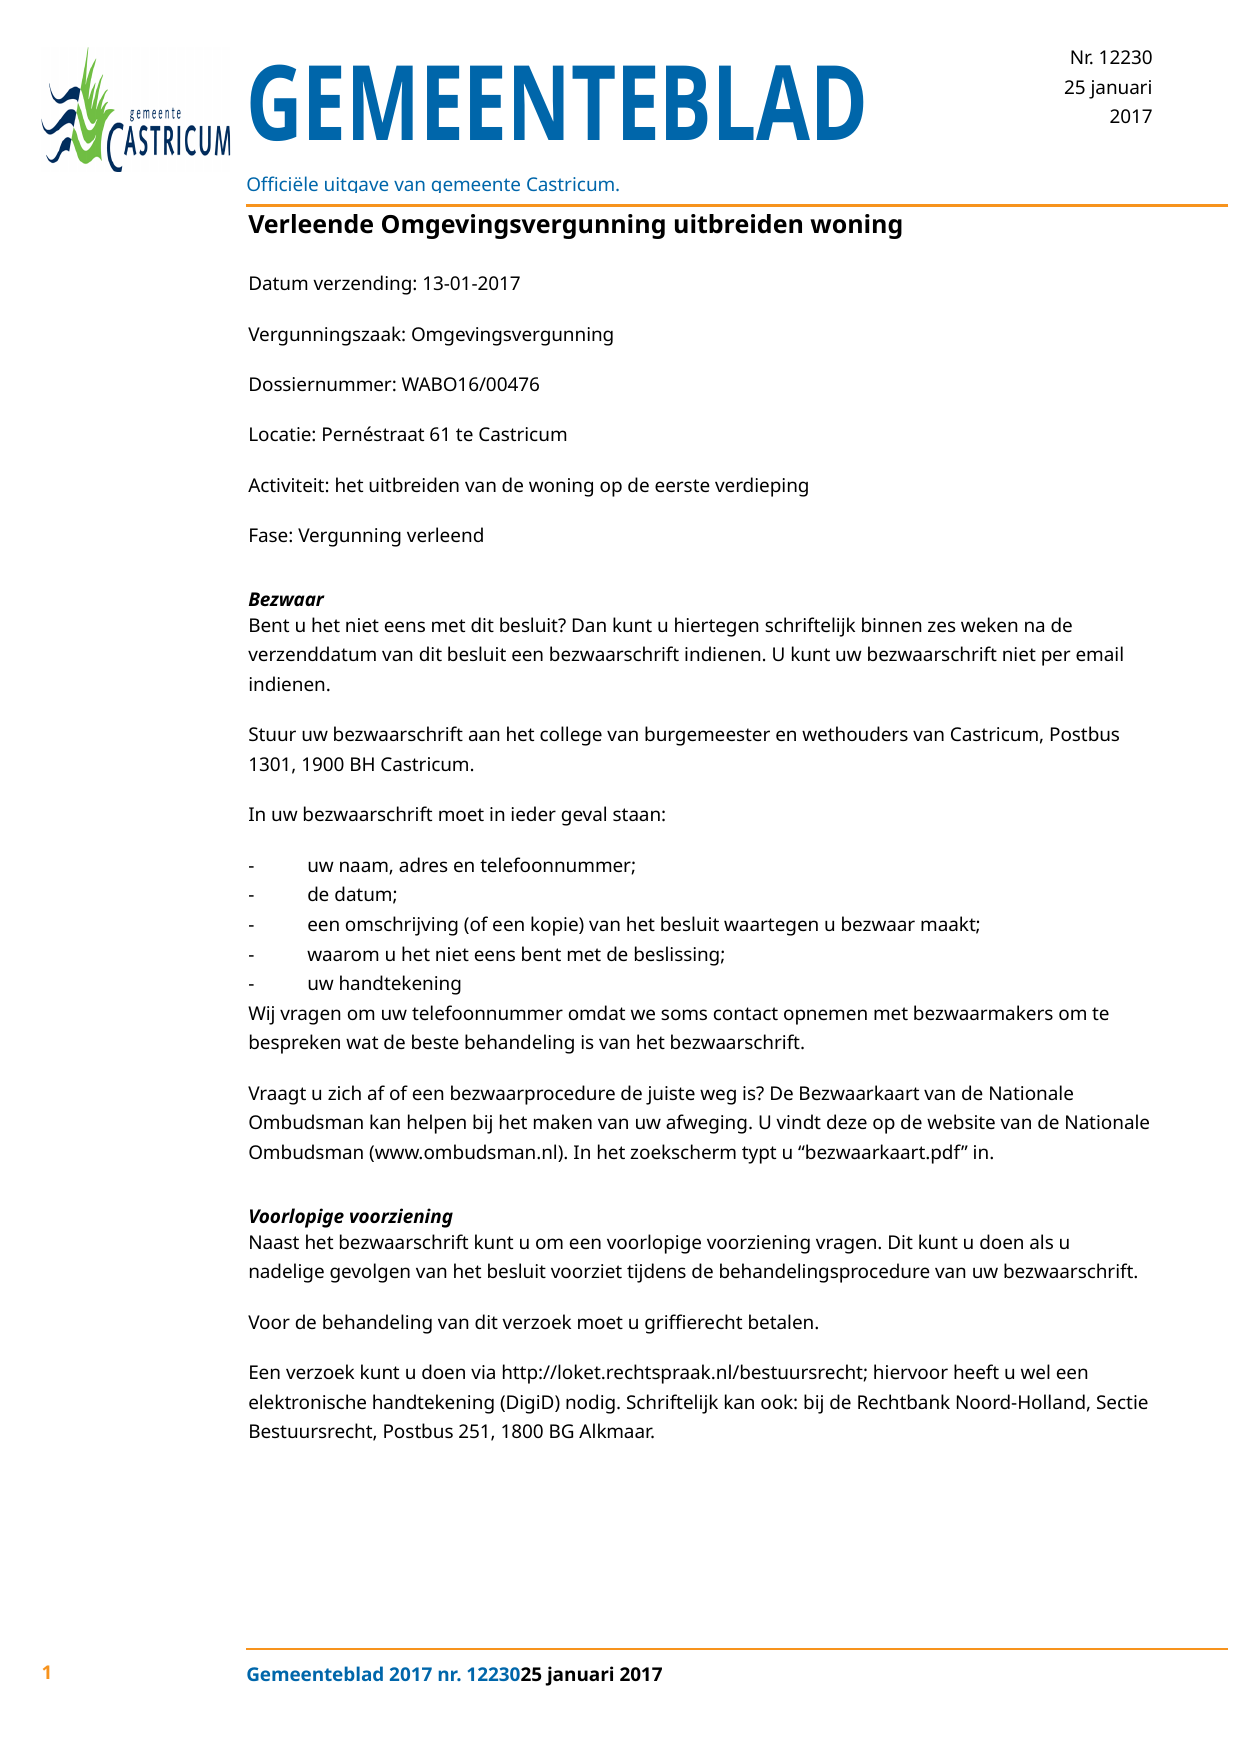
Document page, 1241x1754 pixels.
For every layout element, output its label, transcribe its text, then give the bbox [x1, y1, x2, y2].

text Vraagt u zich af of een bezwaarprocedure de juiste weg is? De Bezwaarkaart van de Nationale Ombudsman kan helpen bij het maken van uw afweging. U vindt deze op de website van de Nationale Ombudsman (www.ombudsman.nl). In het zoekscherm typt u “bezwaarkaart.pdf” in. [248, 1080, 1152, 1165]
text Naast het bezwaarschrift kunt u om een voorlopige voorziening vragen. Dit kunt u doen als u nadelige gevolgen van het besluit voorziet tijdens de behandelingsprocedure van uw bezwaarschrift. [248, 1229, 1152, 1284]
list een omschrijving (of een kopie) van het besluit waartegen u bezwaar maakt; [248, 911, 1152, 937]
list waarom u het niet eens bent met de beslissing; [248, 941, 1152, 967]
text Voorlopige voorziening [248, 1203, 1152, 1229]
text Voor de behandeling van dit verzoek moet u griffierecht betalen. [248, 1309, 1152, 1334]
text Vergunningszaak: Omgevingsvergunning [248, 321, 1152, 346]
text Locatie: Pernéstraat 61 te Castricum [248, 422, 1152, 447]
text Activiteit: het uitbreiden van de woning op de eerste verdieping [248, 472, 1152, 498]
text Fase: Vergunning verleend [248, 522, 1152, 548]
text In uw bezwaarschrift moet in ieder geval staan: [248, 802, 1152, 827]
list uw naam, adres en telefoonnummer; [248, 852, 1152, 878]
text Verleende Omgevingsvergunning uitbreiden woning [248, 207, 1152, 241]
text Dossiernummer: WABO16/00476 [248, 371, 1152, 397]
text Bent u het niet eens met dit besluit? Dan kunt u hiertegen schriftelijk binnen zes weken na de verzenddatum van dit besluit een bezwaarschrift indienen. U kunt uw bezwaarschrift niet per email indienen. [248, 612, 1152, 697]
text Datum verzending: 13-01-2017 [248, 270, 1152, 296]
list uw handtekening [248, 970, 1152, 996]
text Een verzoek kunt u doen via http://loket.rechtspraak.nl/bestuursrecht; hiervoor heeft u wel een elektronische handtekening (DigiD) nodig. Schriftelijk kan ook: bij de Rechtbank Noord-Holland, Sectie Bestuursrecht, Postbus 251, 1800 BG Alkmaar. [248, 1359, 1152, 1444]
text Stuur uw bezwaarschrift aan het college van burgemeester en wethouders van Castricum, Postbus 1301, 1900 BH Castricum. [248, 722, 1152, 777]
list de datum; [248, 882, 1152, 907]
picture [41, 47, 231, 172]
text Bezwaar [248, 586, 1152, 612]
text Wij vragen om uw telefoonnummer omdat we soms contact opnemen met bezwaarmakers om te bespreken wat de beste behandeling is van het bezwaarschrift. [248, 1000, 1152, 1055]
